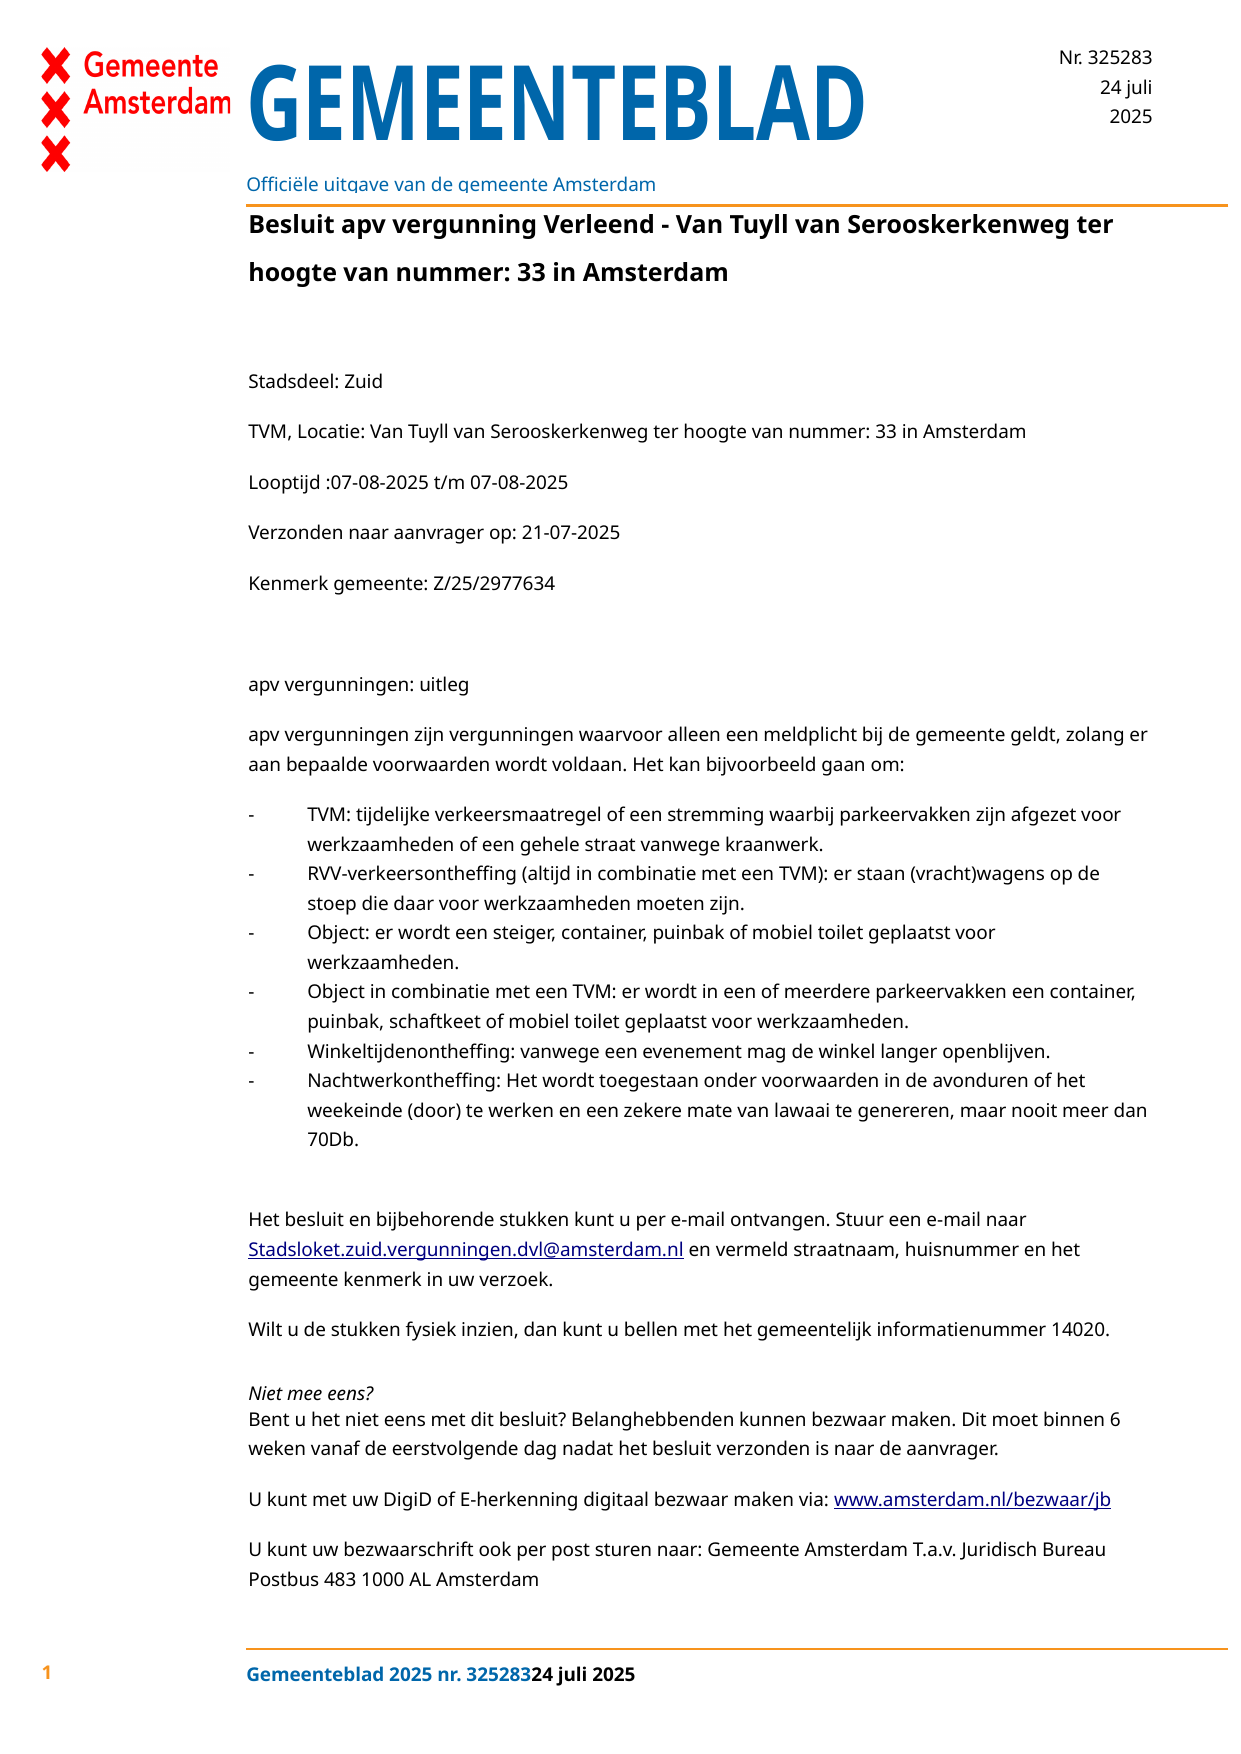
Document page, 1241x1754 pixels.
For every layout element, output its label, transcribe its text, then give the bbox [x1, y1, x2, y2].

text Het besluit en bijbehorende stukken kunt u per e-mail ontvangen. Stuur een e-mail naar Stadsloket.zuid.vergunningen.dvl@amsterdam.nl en vermeld straatnaam, huisnummer en het gemeente kenmerk in uw verzoek. [248, 1207, 1152, 1292]
text Besluit apv vergunning Verleend - Van Tuyll van Serooskerkenweg ter hoogte van nummer: 33 in Amsterdam [248, 207, 1152, 288]
text Looptijd :07-08-2025 t/m 07-08-2025 [248, 469, 1152, 495]
text Stadsdeel: Zuid [248, 368, 1152, 394]
list RVV-verkeersontheffing (altijd in combinatie met een TVM): er staan (vracht)wagens op de stoep die daar voor werkzaamheden moeten zijn. [248, 860, 1152, 916]
text TVM, Locatie: Van Tuyll van Serooskerkenweg ter hoogte van nummer: 33 in Amsterdam [248, 419, 1152, 444]
text U kunt uw bezwaarschrift ook per post sturen naar: Gemeente Amsterdam T.a.v. Juridisch Bureau Postbus 483 1000 AL Amsterdam [248, 1536, 1152, 1592]
text Bent u het niet eens met dit besluit? Belanghebbenden kunnen bezwaar maken. Dit moet binnen 6 weken vanaf de eerstvolgende dag nadat het besluit verzonden is naar de aanvrager. [248, 1406, 1152, 1461]
list TVM: tijdelijke verkeersmaatregel of een stremming waarbij parkeervakken zijn afgezet voor werkzaamheden of een gehele straat vanwege kraanwerk. [248, 801, 1152, 857]
list Nachtwerkontheffing: Het wordt toegestaan onder voorwaarden in de avonduren of het weekeinde (door) te werken en een zekere mate van lawaai te genereren, maar nooit meer dan 70Db. [248, 1067, 1152, 1152]
text apv vergunningen zijn vergunningen waarvoor alleen een meldplicht bij de gemeente geldt, zolang er aan bepaalde voorwaarden wordt voldaan. Het kan bijvoorbeeld gaan om: [248, 721, 1152, 777]
list Winkeltijdenontheffing: vanwege een evenement mag de winkel langer openblijven. [248, 1038, 1152, 1064]
text U kunt met uw DigiD of E-herkenning digitaal bezwaar maken via: www.amsterdam.nl/bezwaar/jb [248, 1486, 1152, 1512]
list Object in combinatie met een TVM: er wordt in een of meerdere parkeervakken een container, puinbak, schaftkeet of mobiel toilet geplaatst voor werkzaamheden. [248, 979, 1152, 1034]
list Object: er wordt een steiger, container, puinbak of mobiel toilet geplaatst voor werkzaamheden. [248, 919, 1152, 975]
text Wilt u de stukken fysiek inzien, dan kunt u bellen met het gemeentelijk informatienummer 14020. [248, 1316, 1152, 1342]
text Verzonden naar aanvrager op: 21-07-2025 [248, 519, 1152, 545]
text Niet mee eens? [248, 1380, 1152, 1406]
text apv vergunningen: uitleg [248, 671, 1152, 697]
text Kenmerk gemeente: Z/25/2977634 [248, 570, 1152, 596]
picture [41, 47, 231, 172]
